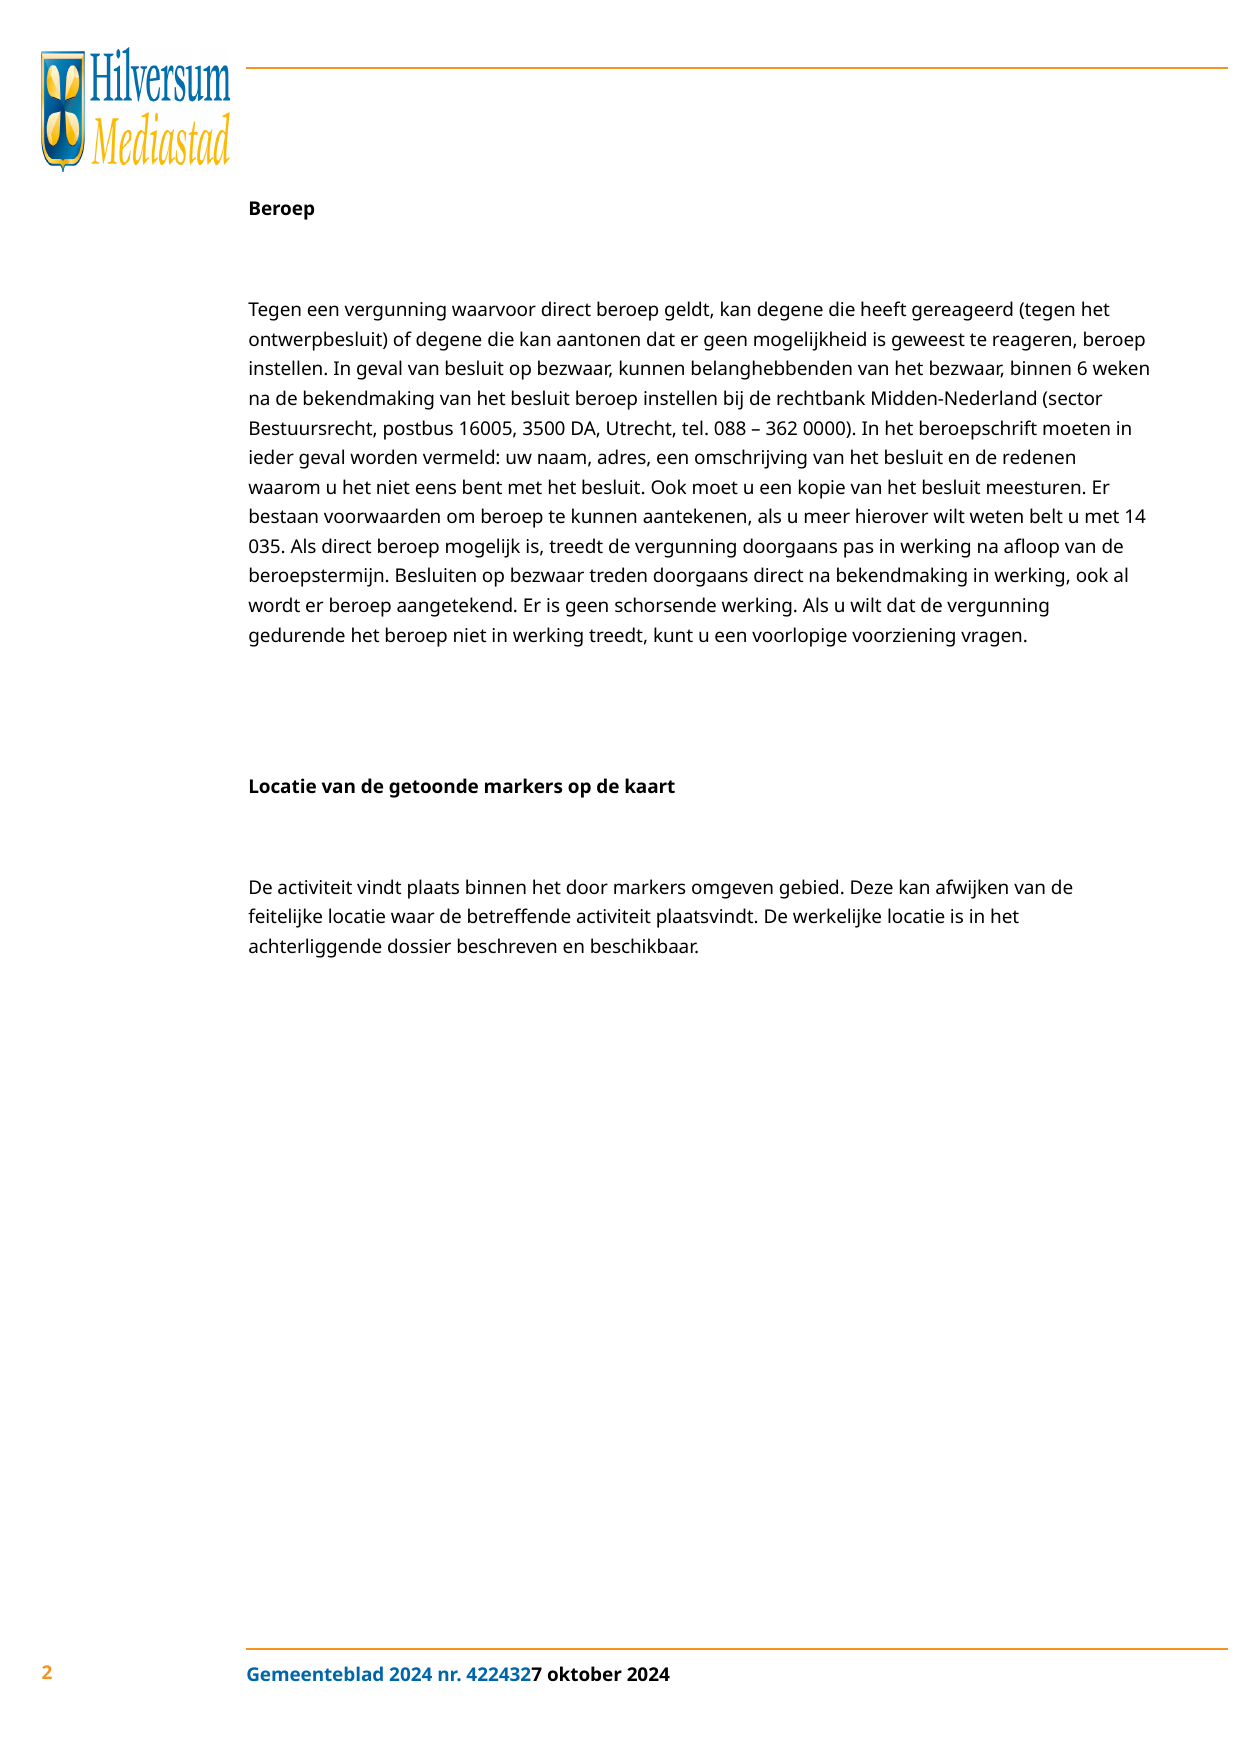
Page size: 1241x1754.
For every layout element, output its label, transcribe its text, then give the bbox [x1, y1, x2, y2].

text De activiteit vindt plaats binnen het door markers omgeven gebied. Deze kan afwijken van de feitelijke locatie waar de betreffende activiteit plaatsvindt. De werkelijke locatie is in het achterliggende dossier beschreven en beschikbaar. [248, 874, 1152, 959]
picture [41, 47, 231, 172]
text Beroep [248, 196, 1152, 221]
text Locatie van de getoonde markers op de kaart [248, 773, 1152, 799]
text Tegen een vergunning waarvoor direct beroep geldt, kan degene die heeft gereageerd (tegen het ontwerpbesluit) of degene die kan aantonen dat er geen mogelijkheid is geweest te reageren, beroep instellen. In geval van besluit op bezwaar, kunnen belanghebbenden van het bezwaar, binnen 6 weken na de bekendmaking van het besluit beroep instellen bij de rechtbank Midden-Nederland (sector Bestuursrecht, postbus 16005, 3500 DA, Utrecht, tel. 088 – 362 0000). In het beroepschrift moeten in ieder geval worden vermeld: uw naam, adres, een omschrijving van het besluit en de redenen waarom u het niet eens bent met het besluit. Ook moet u een kopie van het besluit meesturen. Er bestaan voorwaarden om beroep te kunnen aantekenen, als u meer hierover wilt weten belt u met 14 035. Als direct beroep mogelijk is, treedt de vergunning doorgaans pas in werking na afloop van de beroepstermijn. Besluiten op bezwaar treden doorgaans direct na bekendmaking in werking, ook al wordt er beroep aangetekend. Er is geen schorsende werking. Als u wilt dat de vergunning gedurende het beroep niet in werking treedt, kunt u een voorlopige voorziening vragen. [248, 296, 1152, 648]
